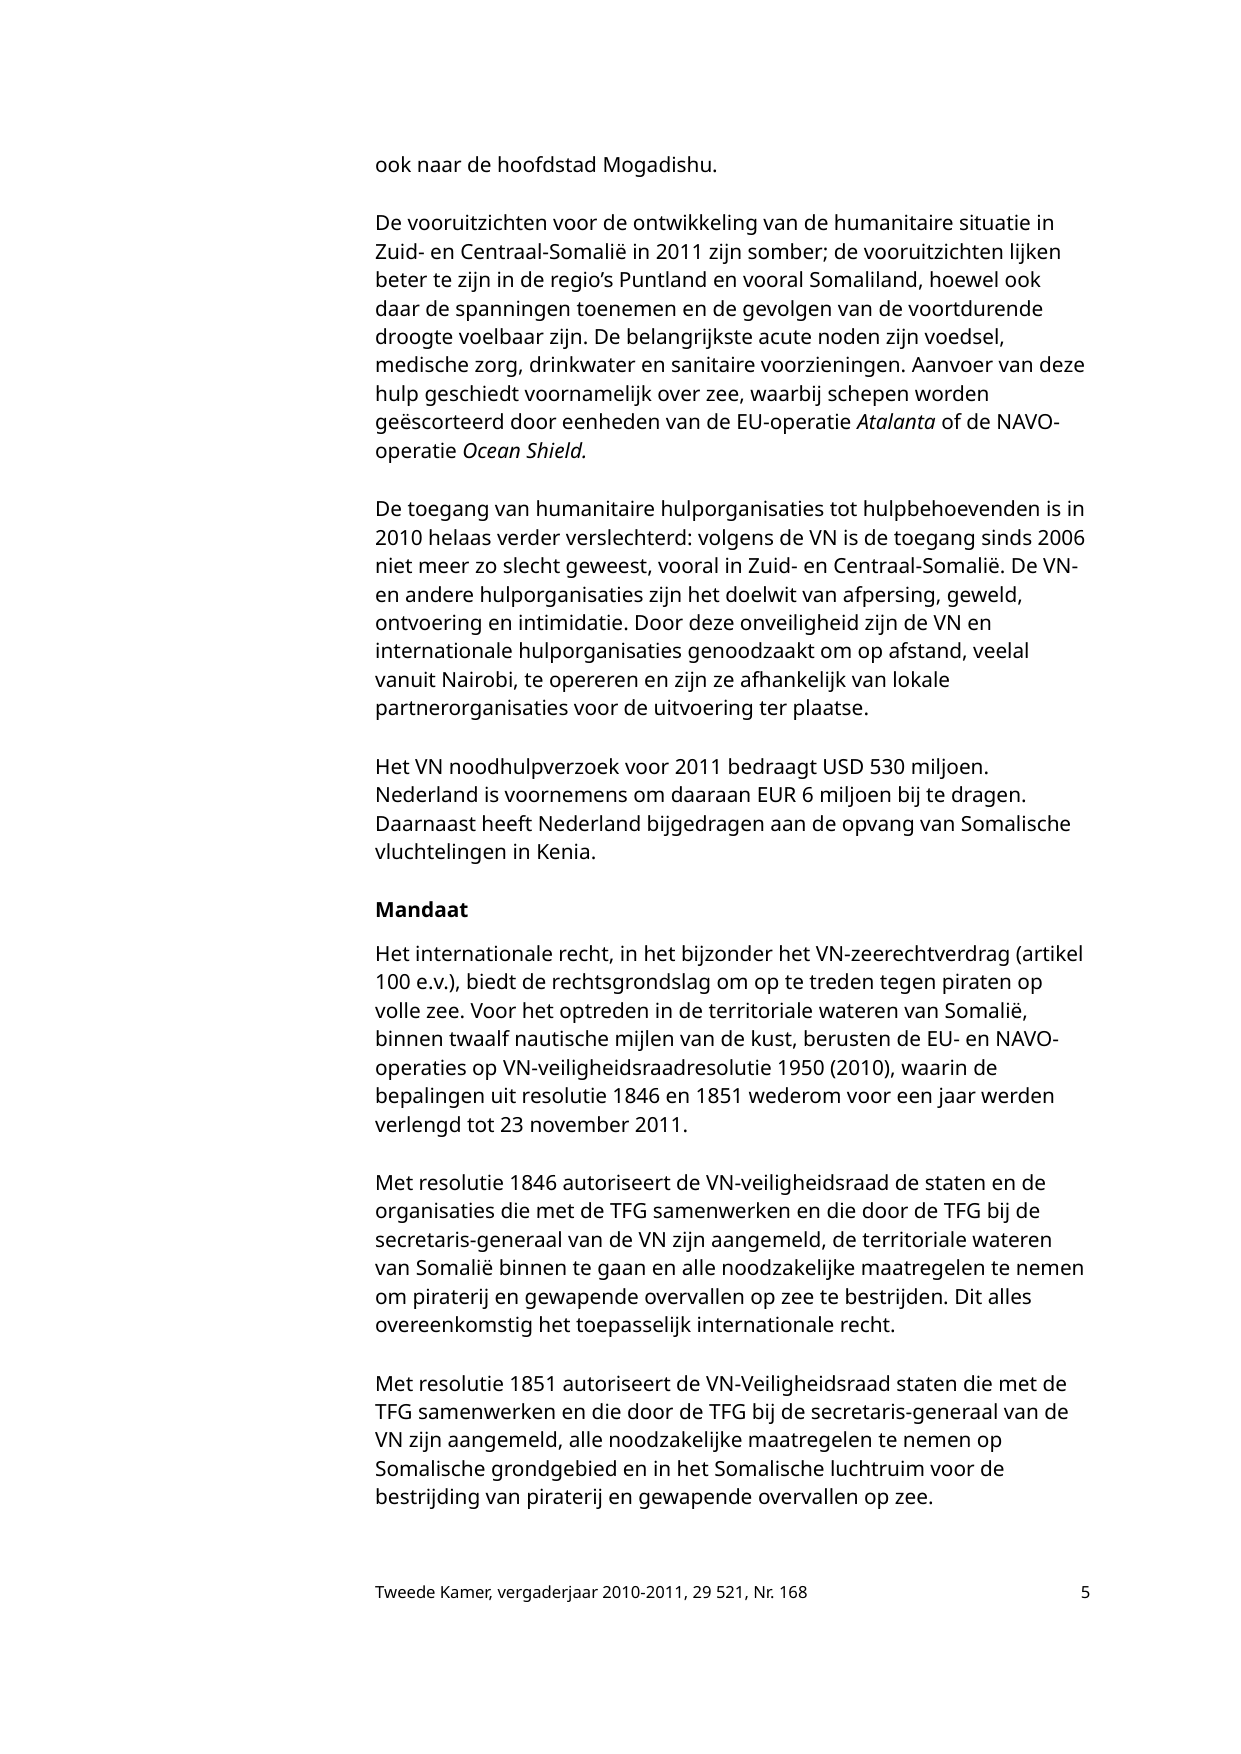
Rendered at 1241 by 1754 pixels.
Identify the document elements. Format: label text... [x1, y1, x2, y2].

text Met resolutie 1851 autoriseert de VN-Veiligheidsraad staten die met de TFG samenwerken en die door de TFG bij de secretaris-generaal van de VN zijn aangemeld, alle noodzakelijke maatregelen te nemen op Somalische grondgebied en in het Somalische luchtruim voor de bestrijding van piraterij en gewapende overvallen op zee. [375, 1369, 1090, 1511]
text Het internationale recht, in het bijzonder het VN-zeerechtverdrag (artikel 100 e.v.), biedt de rechtsgrondslag om op te treden tegen piraten op volle zee. Voor het optreden in de territoriale wateren van Somalië, binnen twaalf nautische mijlen van de kust, berusten de EU- en NAVO-operaties op VN-veiligheidsraadresolutie 1950 (2010), waarin de bepalingen uit resolutie 1846 en 1851 wederom voor een jaar werden verlengd tot 23 november 2011. [375, 939, 1090, 1138]
text Het VN noodhulpverzoek voor 2011 bedraagt USD 530 miljoen. Nederland is voornemens om daaraan EUR 6 miljoen bij te dragen. Daarnaast heeft Nederland bijgedragen aan de opvang van Somalische vluchtelingen in Kenia. [375, 752, 1090, 866]
text Mandaat [375, 896, 1090, 924]
text Met resolutie 1846 autoriseert de VN-veiligheidsraad de staten en de organisaties die met de TFG samenwerken en die door de TFG bij de secretaris-generaal van de VN zijn aangemeld, de territoriale wateren van Somalië binnen te gaan en alle noodzakelijke maatregelen te nemen om piraterij en gewapende overvallen op zee te bestrijden. Dit alles overeenkomstig het toepasselijk internationale recht. [375, 1168, 1090, 1339]
text De toegang van humanitaire hulporganisaties tot hulpbehoevenden is in 2010 helaas verder verslechterd: volgens de VN is de toegang sinds 2006 niet meer zo slecht geweest, vooral in Zuid- en Centraal-Somalië. De VN- en andere hulporganisaties zijn het doelwit van afpersing, geweld, ontvoering en intimidatie. Door deze onveiligheid zijn de VN en internationale hulporganisaties genoodzaakt om op afstand, veelal vanuit Nairobi, te opereren en zijn ze afhankelijk van lokale partnerorganisaties voor de uitvoering ter plaatse. [375, 494, 1090, 722]
text De vooruitzichten voor de ontwikkeling van de humanitaire situatie in Zuid- en Centraal-Somalië in 2011 zijn somber; de vooruitzichten lijken beter te zijn in de regio’s Puntland en vooral Somaliland, hoewel ook daar de spanningen toenemen en de gevolgen van de voortdurende droogte voelbaar zijn. De belangrijkste acute noden zijn voedsel, medische zorg, drinkwater en sanitaire voorzieningen. Aanvoer van deze hulp geschiedt voornamelijk over zee, waarbij schepen worden geëscorteerd door eenheden van de EU-operatie Atalanta of de NAVO-operatie Ocean Shield. [375, 208, 1090, 464]
text ook naar de hoofdstad Mogadishu. [375, 150, 1090, 178]
